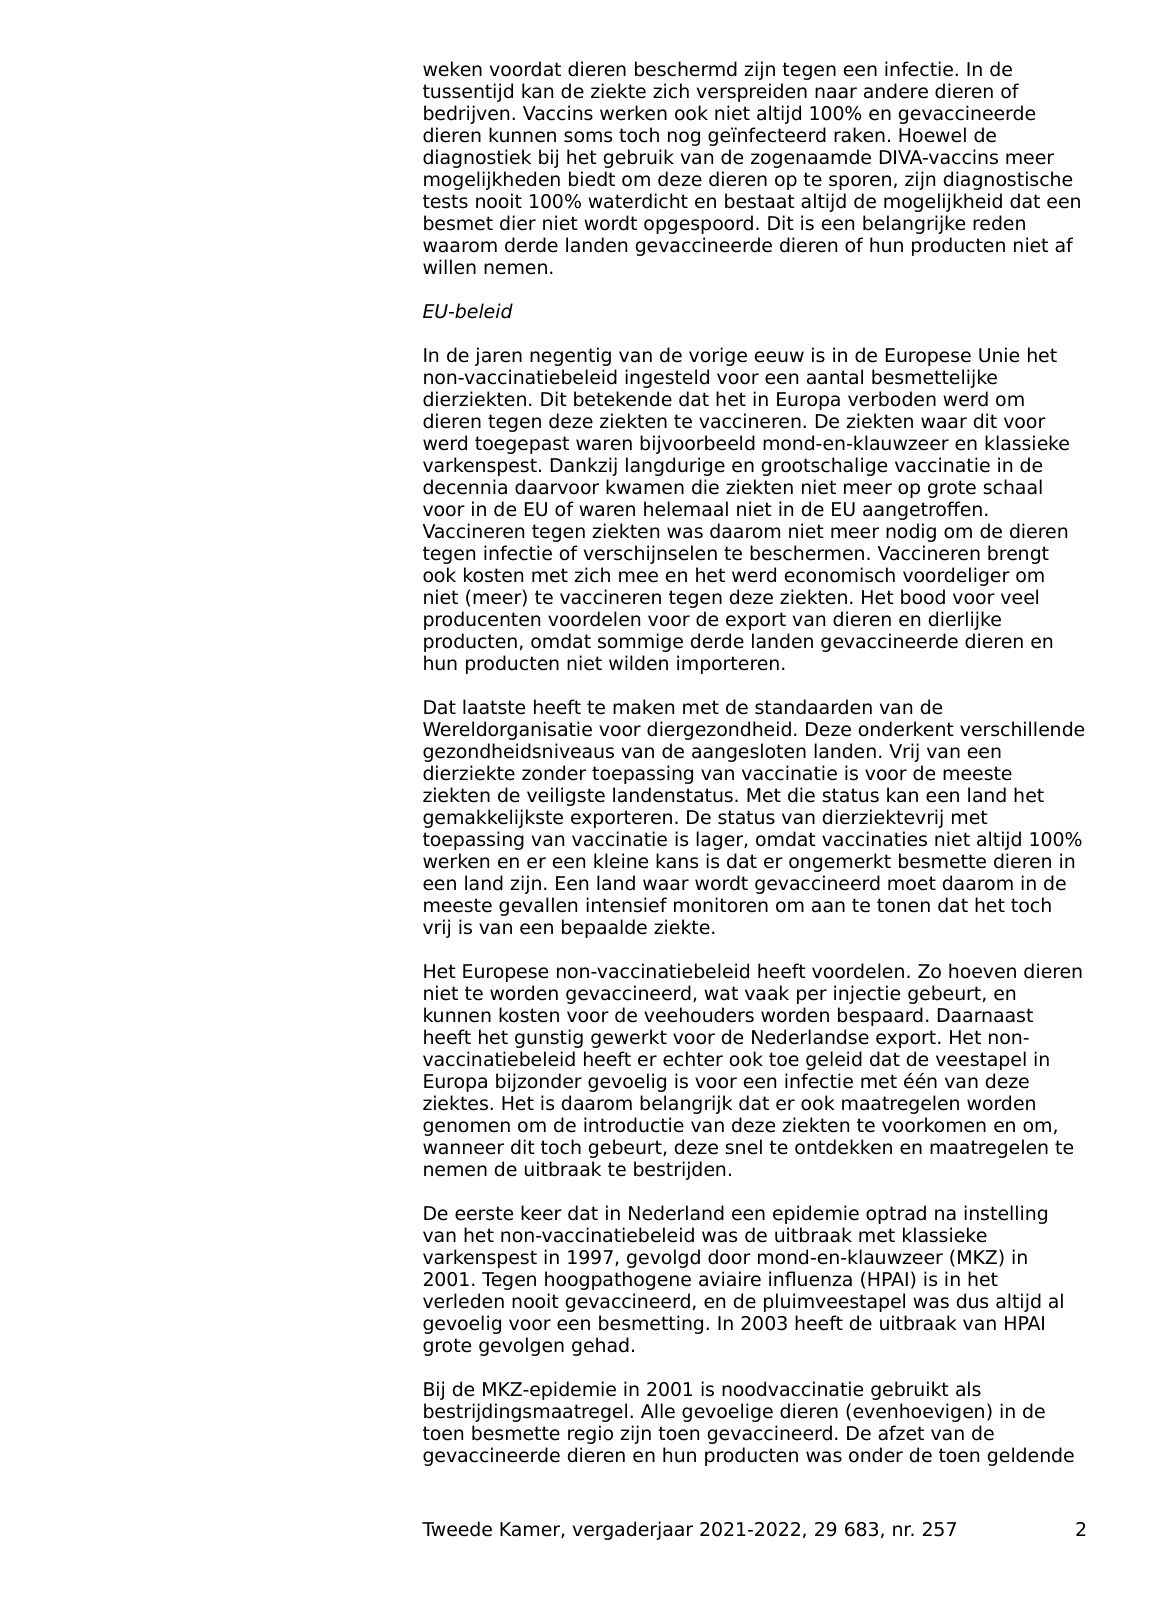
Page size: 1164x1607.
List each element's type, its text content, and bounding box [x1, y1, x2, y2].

text In de jaren negentig van de vorige eeuw is in de Europese Unie het non-vaccinatiebeleid ingesteld voor een aantal besmettelijke dierziekten. Dit betekende dat het in Europa verboden werd om dieren tegen deze ziekten te vaccineren. De ziekten waar dit voor werd toegepast waren bijvoorbeeld mond-en-klauwzeer en klassieke varkenspest. Dankzij langdurige en grootschalige vaccinatie in de decennia daarvoor kwamen die ziekten niet meer op grote schaal voor in de EU of waren helemaal niet in de EU aangetroffen. Vaccineren tegen ziekten was daarom niet meer nodig om de dieren tegen infectie of verschijnselen te beschermen. Vaccineren brengt ook kosten met zich mee en het werd economisch voordeliger om niet (meer) te vaccineren tegen deze ziekten. Het bood voor veel producenten voordelen voor de export van dieren en dierlijke producten, omdat sommige derde landen gevaccineerde dieren en hun producten niet wilden importeren. [422, 345, 1087, 675]
subtitle EU-beleid [422, 301, 1087, 323]
text De eerste keer dat in Nederland een epidemie optrad na instelling van het non-vaccinatiebeleid was de uitbraak met klassieke varkenspest in 1997, gevolgd door mond-en-klauwzeer (MKZ) in 2001. Tegen hoogpathogene aviaire influenza (HPAI) is in het verleden nooit gevaccineerd, en de pluimveestapel was dus altijd al gevoelig voor een besmetting. In 2003 heeft de uitbraak van HPAI grote gevolgen gehad. [422, 1203, 1087, 1357]
text weken voordat dieren beschermd zijn tegen een infectie. In de tussentijd kan de ziekte zich verspreiden naar andere dieren of bedrijven. Vaccins werken ook niet altijd 100% en gevaccineerde dieren kunnen soms toch nog geïnfecteerd raken. Hoewel de diagnostiek bij het gebruik van de zogenaamde DIVA-vaccins meer mogelijkheden biedt om deze dieren op te sporen, zijn diagnostische tests nooit 100% waterdicht en bestaat altijd de mogelijkheid dat een besmet dier niet wordt opgespoord. Dit is een belangrijke reden waarom derde landen gevaccineerde dieren of hun producten niet af willen nemen. [422, 59, 1087, 279]
text Het Europese non-vaccinatiebeleid heeft voordelen. Zo hoeven dieren niet te worden gevaccineerd, wat vaak per injectie gebeurt, en kunnen kosten voor de veehouders worden bespaard. Daarnaast heeft het gunstig gewerkt voor de Nederlandse export. Het non-vaccinatiebeleid heeft er echter ook toe geleid dat de veestapel in Europa bijzonder gevoelig is voor een infectie met één van deze ziektes. Het is daarom belangrijk dat er ook maatregelen worden genomen om de introductie van deze ziekten te voorkomen en om, wanneer dit toch gebeurt, deze snel te ontdekken en maatregelen te nemen de uitbraak te bestrijden. [422, 961, 1087, 1181]
text Dat laatste heeft te maken met de standaarden van de Wereldorganisatie voor diergezondheid. Deze onderkent verschillende gezondheidsniveaus van de aangesloten landen. Vrij van een dierziekte zonder toepassing van vaccinatie is voor de meeste ziekten de veiligste landenstatus. Met die status kan een land het gemakkelijkste exporteren. De status van dierziektevrij met toepassing van vaccinatie is lager, omdat vaccinaties niet altijd 100% werken en er een kleine kans is dat er ongemerkt besmette dieren in een land zijn. Een land waar wordt gevaccineerd moet daarom in de meeste gevallen intensief monitoren om aan te tonen dat het toch vrij is van een bepaalde ziekte. [422, 697, 1087, 939]
text Bij de MKZ-epidemie in 2001 is noodvaccinatie gebruikt als bestrijdingsmaatregel. Alle gevoelige dieren (evenhoevigen) in de toen besmette regio zijn toen gevaccineerd. De afzet van de gevaccineerde dieren en hun producten was onder de toen geldende [422, 1379, 1087, 1467]
